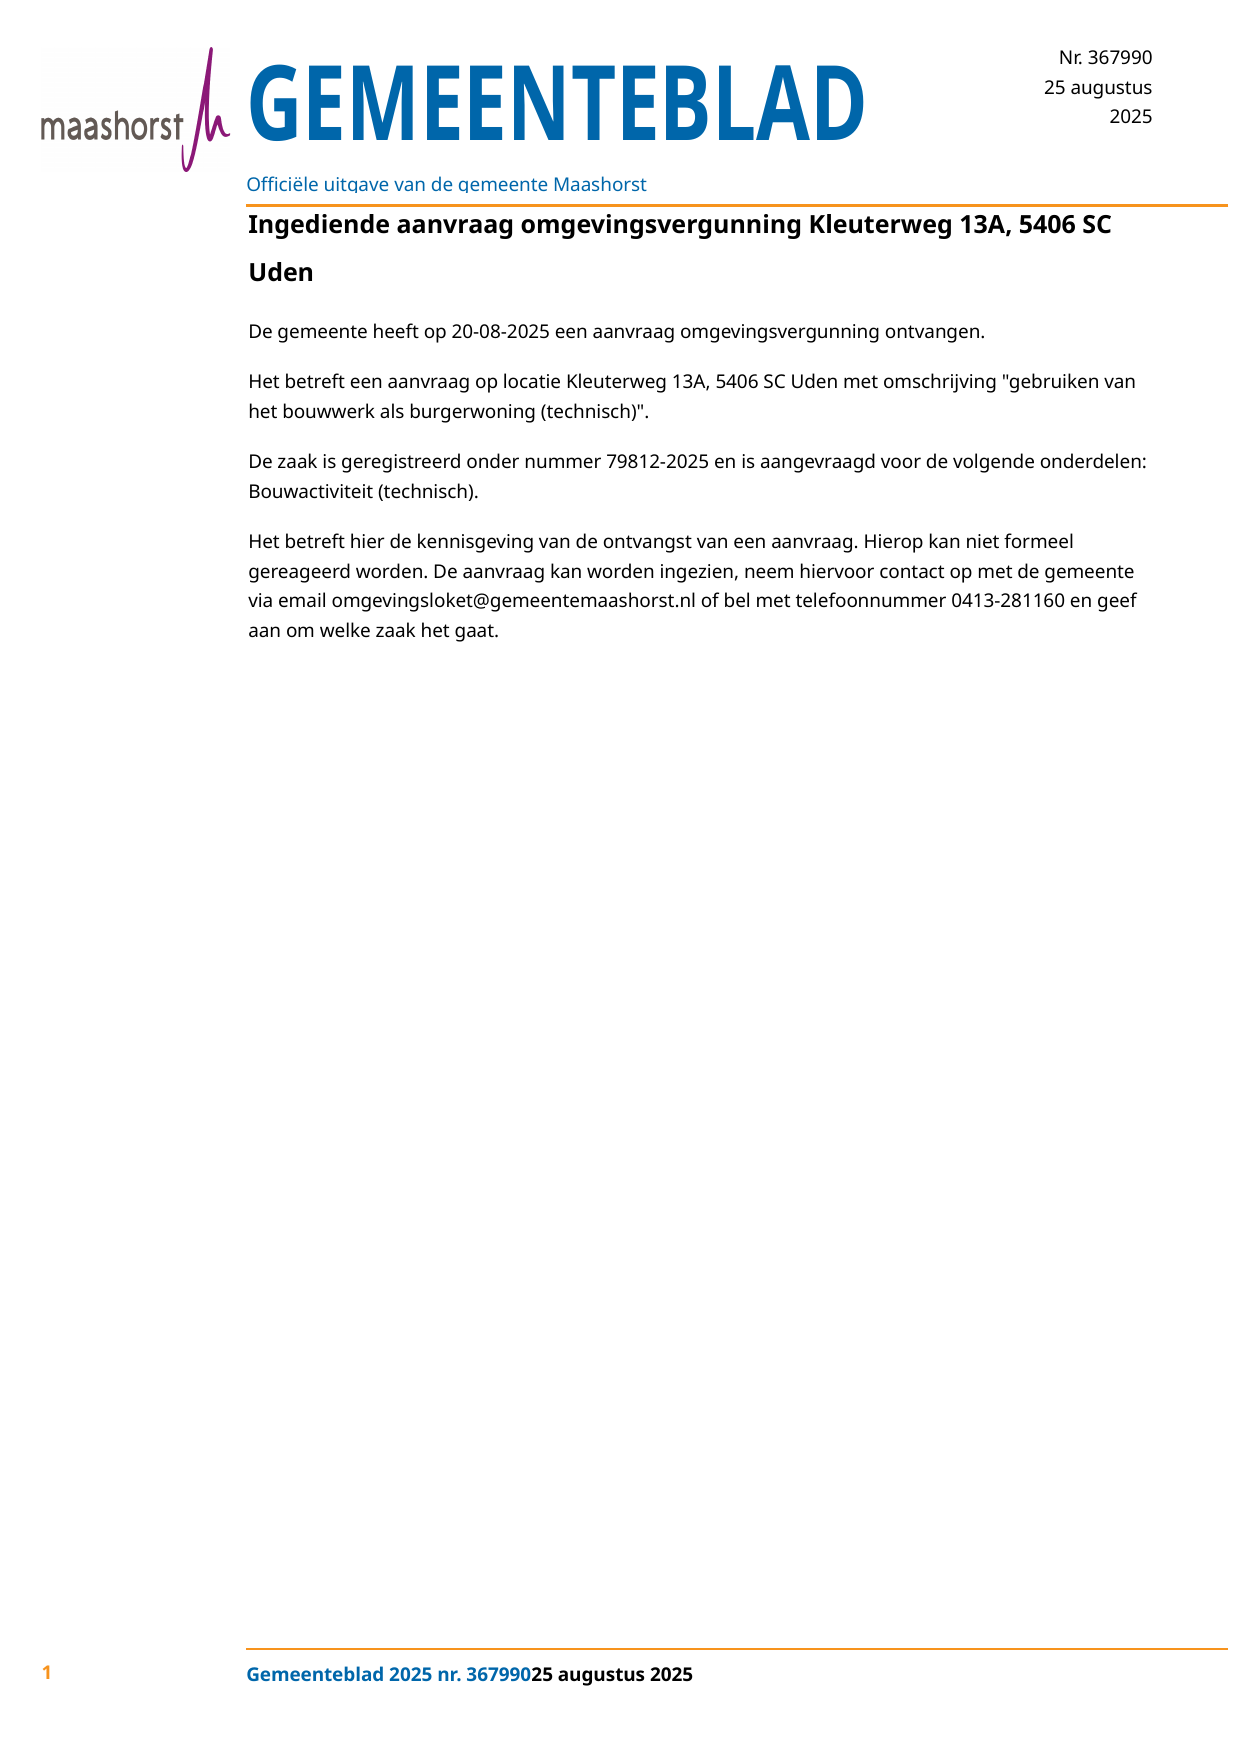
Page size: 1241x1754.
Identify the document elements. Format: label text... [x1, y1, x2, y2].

picture [41, 47, 231, 172]
text De zaak is geregistreerd onder nummer 79812-2025 en is aangevraagd voor de volgende onderdelen: Bouwactiviteit (technisch). [248, 448, 1152, 504]
text Ingediende aanvraag omgevingsvergunning Kleuterweg 13A, 5406 SC Uden [248, 207, 1152, 288]
text Het betreft hier de kennisgeving van de ontvangst van een aanvraag. Hierop kan niet formeel gereageerd worden. De aanvraag kan worden ingezien, neem hiervoor contact op met de gemeente via email omgevingsloket@gemeentemaashorst.nl of bel met telefoonnummer 0413-281160 en geef aan om welke zaak het gaat. [248, 528, 1152, 643]
text Het betreft een aanvraag op locatie Kleuterweg 13A, 5406 SC Uden met omschrijving "gebruiken van het bouwwerk als burgerwoning (technisch)". [248, 368, 1152, 424]
text De gemeente heeft op 20-08-2025 een aanvraag omgevingsvergunning ontvangen. [248, 318, 1152, 344]
